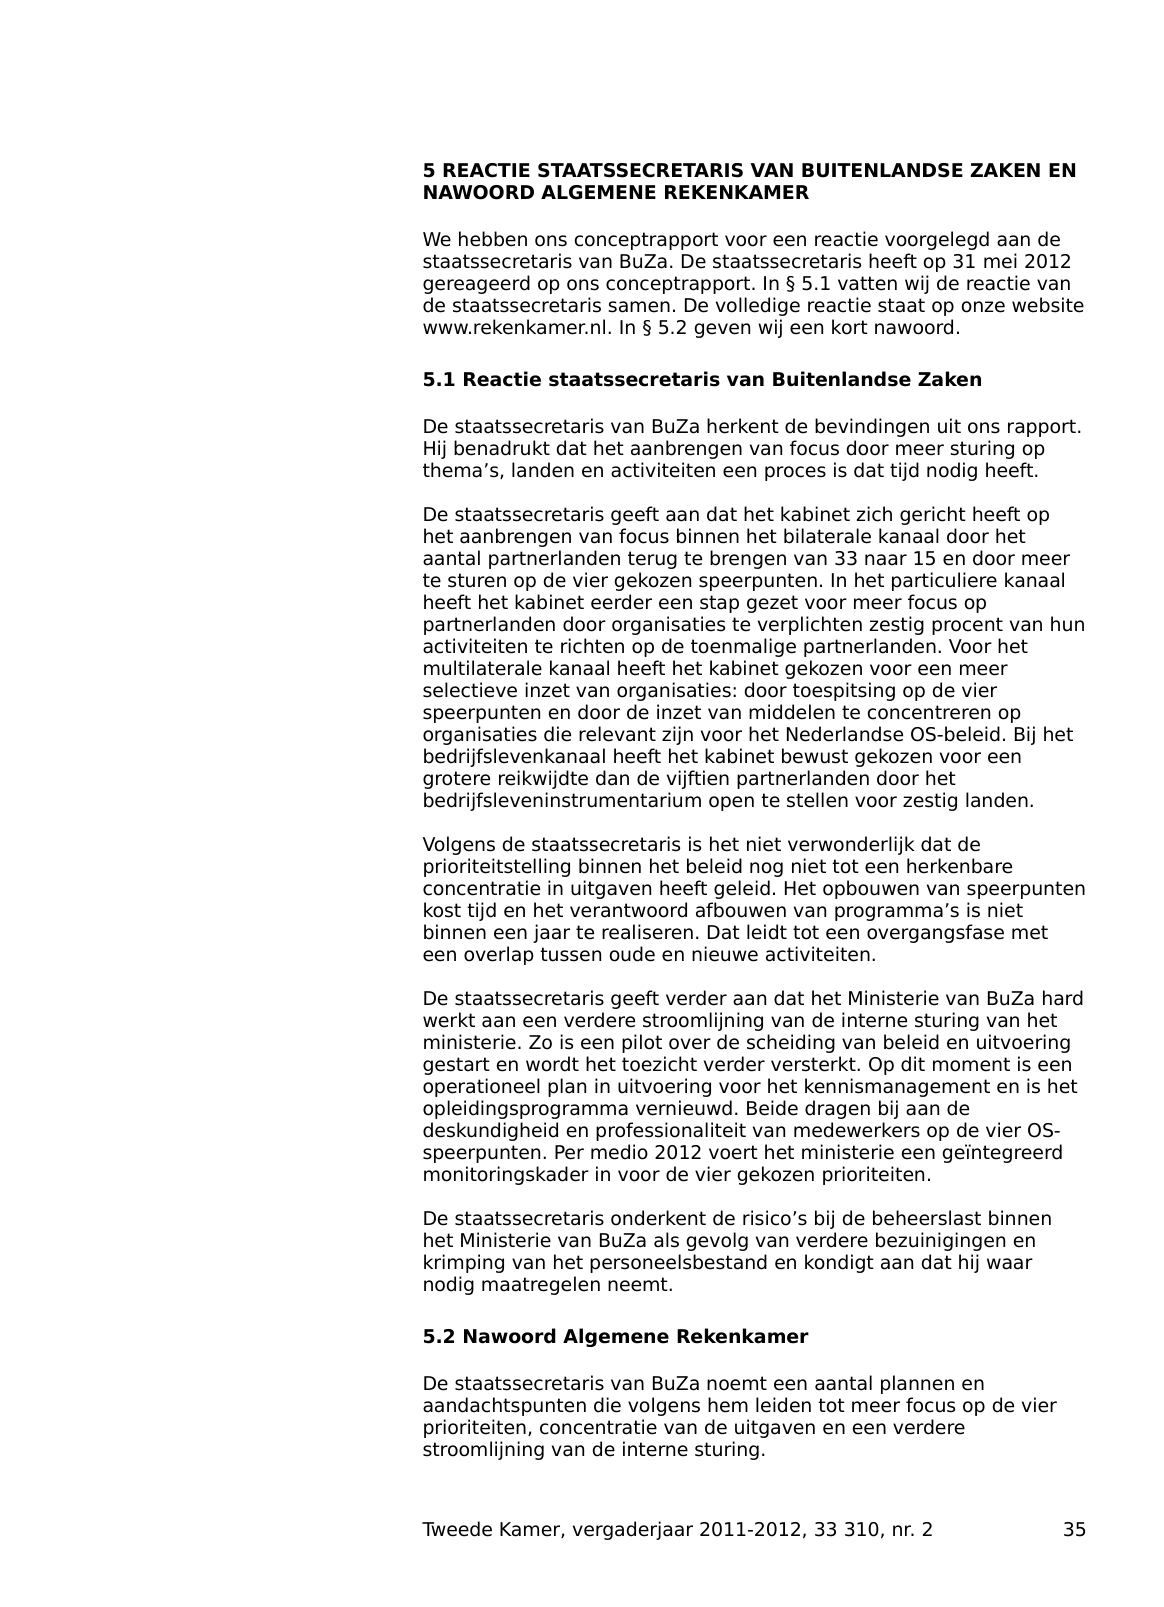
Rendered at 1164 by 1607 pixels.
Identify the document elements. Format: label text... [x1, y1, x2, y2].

text De staatssecretaris onderkent de risico’s bij de beheerslast binnen het Ministerie van BuZa als gevolg van verdere bezuinigingen en krimping van het personeelsbestand en kondigt aan dat hij waar nodig maatregelen neemt. [422, 1208, 1087, 1296]
subtitle 5.2 Nawoord Algemene Rekenkamer [422, 1326, 1087, 1348]
text Volgens de staatssecretaris is het niet verwonderlijk dat de prioriteitstelling binnen het beleid nog niet tot een herkenbare concentratie in uitgaven heeft geleid. Het opbouwen van speerpunten kost tijd en het verantwoord afbouwen van programma’s is niet binnen een jaar te realiseren. Dat leidt tot een overgangsfase met een overlap tussen oude en nieuwe activiteiten. [422, 834, 1087, 966]
text De staatssecretaris geeft aan dat het kabinet zich gericht heeft op het aanbrengen van focus binnen het bilaterale kanaal door het aantal partnerlanden terug te brengen van 33 naar 15 en door meer te sturen op de vier gekozen speerpunten. In het particuliere kanaal heeft het kabinet eerder een stap gezet voor meer focus op partnerlanden door organisaties te verplichten zestig procent van hun activiteiten te richten op de toenmalige partnerlanden. Voor het multilaterale kanaal heeft het kabinet gekozen voor een meer selectieve inzet van organisaties: door toespitsing op de vier speerpunten en door de inzet van middelen te concentreren op organisaties die relevant zijn voor het Nederlandse OS-beleid. Bij het bedrijfslevenkanaal heeft het kabinet bewust gekozen voor een grotere reikwijdte dan de vijftien partnerlanden door het bedrijfsleveninstrumentarium open te stellen voor zestig landen. [422, 504, 1087, 812]
text De staatssecretaris van BuZa noemt een aantal plannen en aandachtspunten die volgens hem leiden tot meer focus op de vier prioriteiten, concentratie van de uitgaven en een verdere stroomlijning van de interne sturing. [422, 1373, 1087, 1461]
subtitle 5 REACTIE STAATSSECRETARIS VAN BUITENLANDSE ZAKEN EN NAWOORD ALGEMENE REKENKAMER [422, 160, 1087, 204]
text De staatssecretaris van BuZa herkent de bevindingen uit ons rapport. Hij benadrukt dat het aanbrengen van focus door meer sturing op thema’s, landen en activiteiten een proces is dat tijd nodig heeft. [422, 416, 1087, 482]
subtitle 5.1 Reactie staatssecretaris van Buitenlandse Zaken [422, 369, 1087, 391]
text We hebben ons conceptrapport voor een reactie voorgelegd aan de staatssecretaris van BuZa. De staatssecretaris heeft op 31 mei 2012 gereageerd op ons conceptrapport. In § 5.1 vatten wij de reactie van de staatssecretaris samen. De volledige reactie staat op onze website www.rekenkamer.nl. In § 5.2 geven wij een kort nawoord. [422, 229, 1087, 339]
text De staatssecretaris geeft verder aan dat het Ministerie van BuZa hard werkt aan een verdere stroomlijning van de interne sturing van het ministerie. Zo is een pilot over de scheiding van beleid en uitvoering gestart en wordt het toezicht verder versterkt. Op dit moment is een operationeel plan in uitvoering voor het kennismanagement en is het opleidingsprogramma vernieuwd. Beide dragen bij aan de deskundigheid en professionaliteit van medewerkers op de vier OS-speerpunten. Per medio 2012 voert het ministerie een geïntegreerd monitoringskader in voor de vier gekozen prioriteiten. [422, 988, 1087, 1186]
